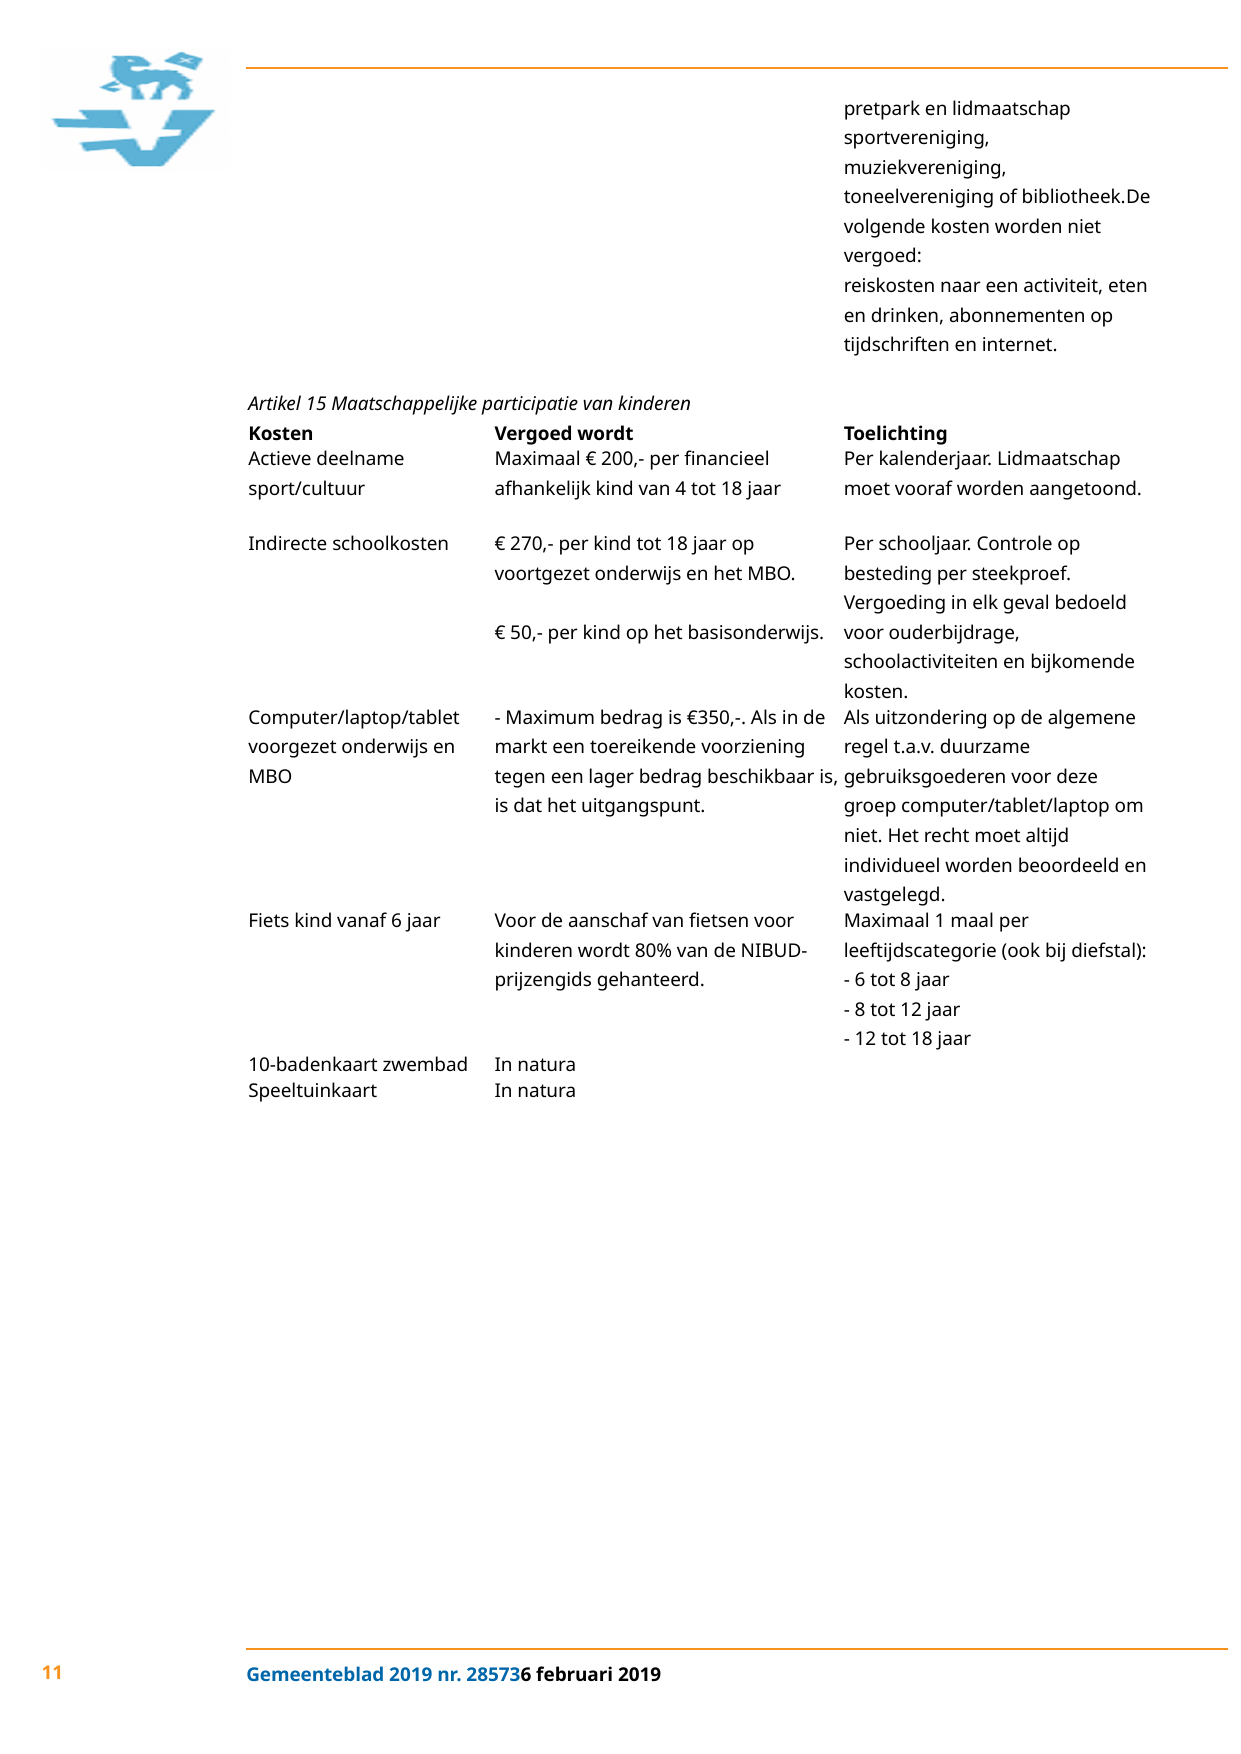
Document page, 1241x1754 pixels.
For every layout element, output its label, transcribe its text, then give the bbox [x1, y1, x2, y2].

table_header Kosten [248, 420, 494, 445]
table_cell In natura [494, 1051, 843, 1077]
table_cell Maximaal 1 maal per leeftijdscategorie (ook bij diefstal): - 6 tot 8 jaar - 8 tot 12 jaar - 12 tot 18 jaar [844, 907, 1152, 1051]
table_cell [248, 95, 494, 357]
table_header Vergoed wordt [494, 420, 843, 445]
table_cell [494, 95, 843, 357]
table_cell Indirecte schoolkosten [248, 530, 494, 704]
table_cell 10-badenkaart zwembad [248, 1051, 494, 1077]
table_cell Als uitzondering op de algemene regel t.a.v. duurzame gebruiksgoederen voor deze groep computer/tablet/laptop om niet. Het recht moet altijd individueel worden beoordeeld en vastgelegd. [844, 704, 1152, 907]
table_cell Voor de aanschaf van fietsen voor kinderen wordt 80% van de NIBUD-prijzengids gehanteerd. [494, 907, 843, 1051]
table_cell [844, 1077, 1152, 1103]
table_cell Fiets kind vanaf 6 jaar [248, 907, 494, 1051]
table_cell [844, 1051, 1152, 1077]
table_cell Speeltuinkaart [248, 1077, 494, 1103]
table_cell € 270,- per kind tot 18 jaar op voortgezet onderwijs en het MBO. € 50,- per kind op het basisonderwijs. [494, 530, 843, 704]
table_cell Per kalenderjaar. Lidmaatschap moet vooraf worden aangetoond. [844, 445, 1152, 530]
table_cell pretpark en lidmaatschap sportvereniging, muziekvereniging, toneelvereniging of bibliotheek.De volgende kosten worden niet vergoed: reiskosten naar een activiteit, eten en drinken, abonnementen op tijdschriften en internet. [844, 95, 1152, 357]
table_cell Per schooljaar. Controle op besteding per steekproef. Vergoeding in elk geval bedoeld voor ouderbijdrage, schoolactiviteiten en bijkomende kosten. [844, 530, 1152, 704]
table_header Toelichting [844, 420, 1152, 445]
picture [41, 47, 231, 172]
table_cell - Maximum bedrag is €350,-. Als in de markt een toereikende voorziening tegen een lager bedrag beschikbaar is, is dat het uitgangspunt. [494, 704, 843, 907]
table_cell In natura [494, 1077, 843, 1103]
table_cell Computer/laptop/tablet voorgezet onderwijs en MBO [248, 704, 494, 907]
table_cell Maximaal € 200,- per financieel afhankelijk kind van 4 tot 18 jaar [494, 445, 843, 530]
text Artikel 15 Maatschappelijke participatie van kinderen [248, 390, 1152, 416]
table_cell Actieve deelname sport/cultuur [248, 445, 494, 530]
